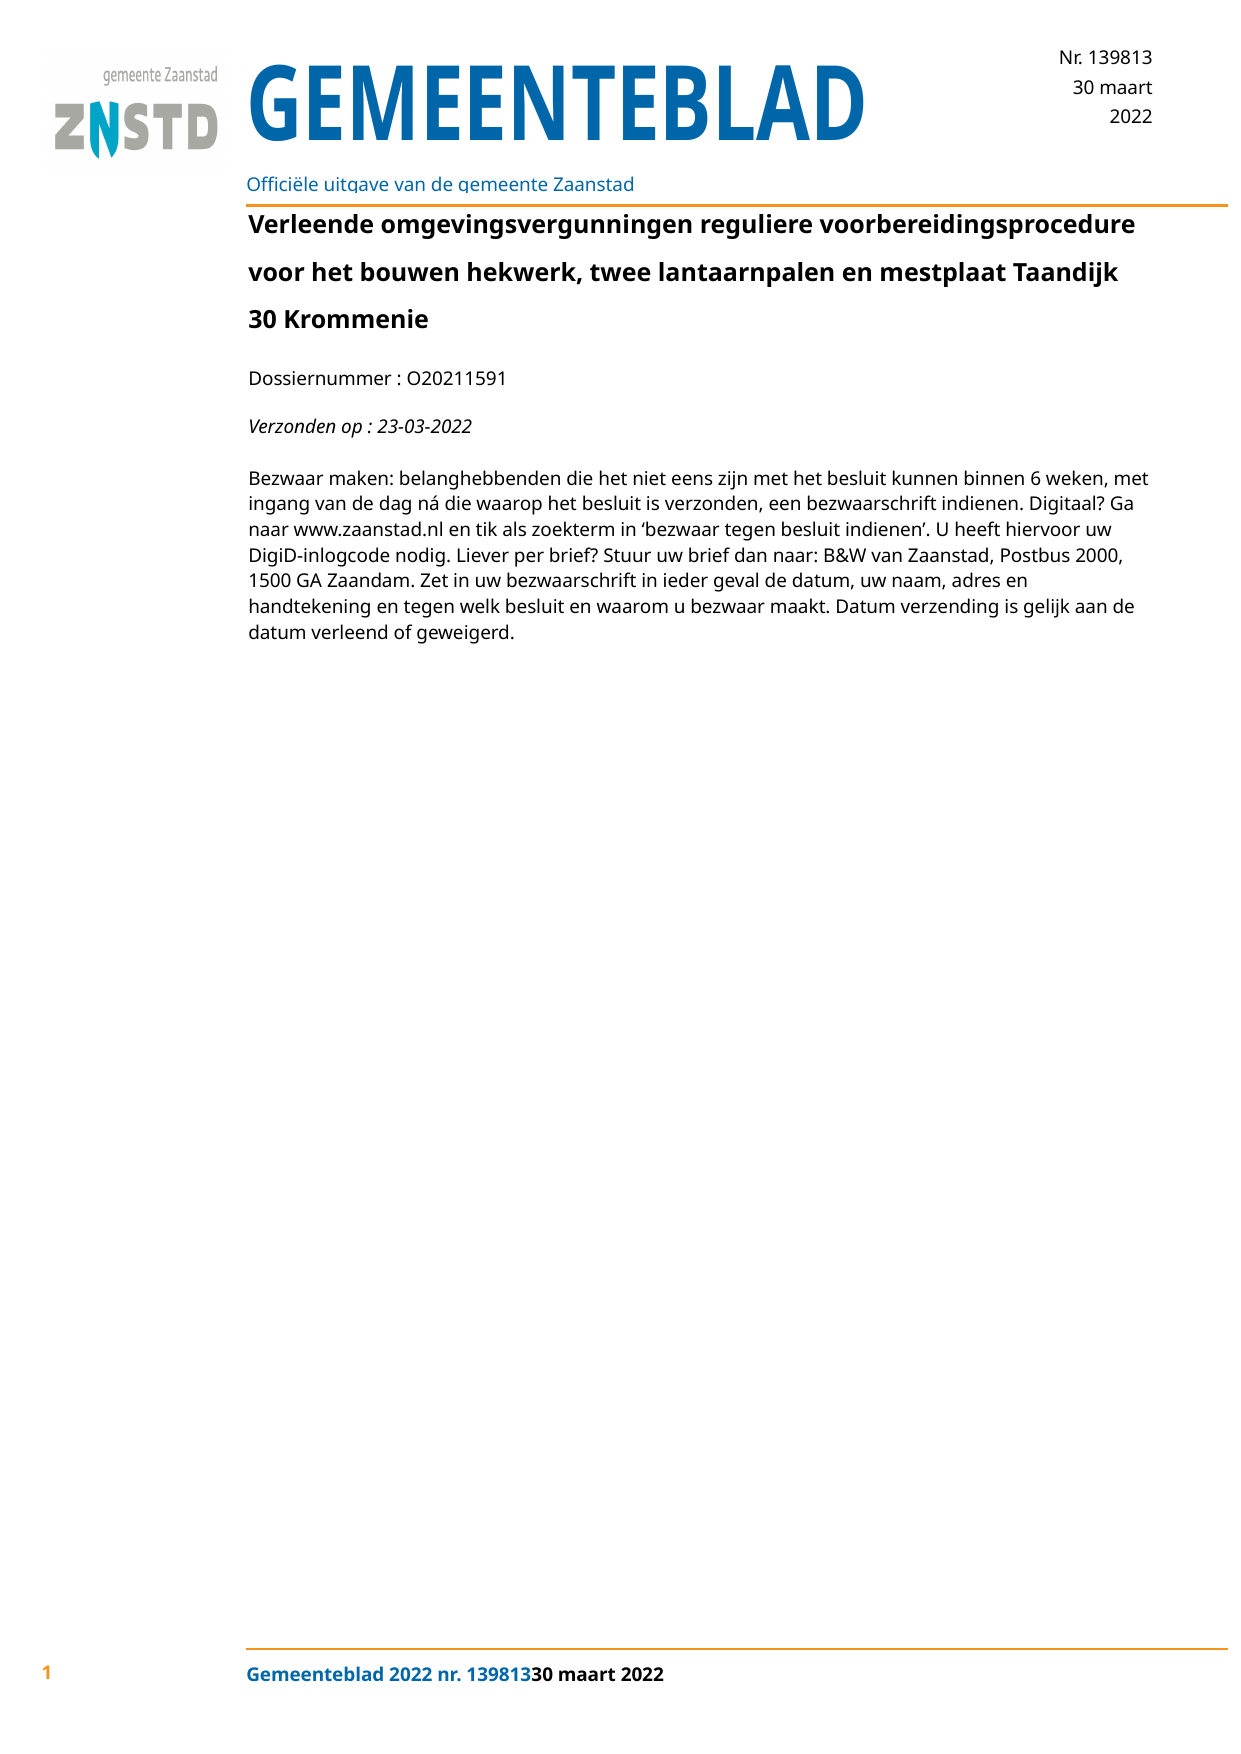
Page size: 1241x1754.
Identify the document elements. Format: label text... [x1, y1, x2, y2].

text Verzonden op : 23-03-2022 [248, 413, 1152, 439]
text Bezwaar maken: belanghebbenden die het niet eens zijn met het besluit kunnen binnen 6 weken, met ingang van de dag ná die waarop het besluit is verzonden, een bezwaarschrift indienen. Digitaal? Ga naar www.zaanstad.nl en tik als zoekterm in ‘bezwaar tegen besluit indienen’. U heeft hiervoor uw DigiD-inlogcode nodig. Liever per brief? Stuur uw brief dan naar: B&W van Zaanstad, Postbus 2000, 1500 GA Zaandam. Zet in uw bezwaarschrift in ieder geval de datum, uw naam, adres en handtekening en tegen welk besluit en waarom u bezwaar maakt. Datum verzending is gelijk aan de datum verleend of geweigerd. [248, 465, 1152, 645]
text Verleende omgevingsvergunningen reguliere voorbereidingsprocedure voor het bouwen hekwerk, twee lantaarnpalen en mestplaat Taandijk 30 Krommenie [248, 207, 1152, 336]
text Dossiernummer : O20211591 [248, 366, 1152, 391]
picture [41, 47, 231, 172]
